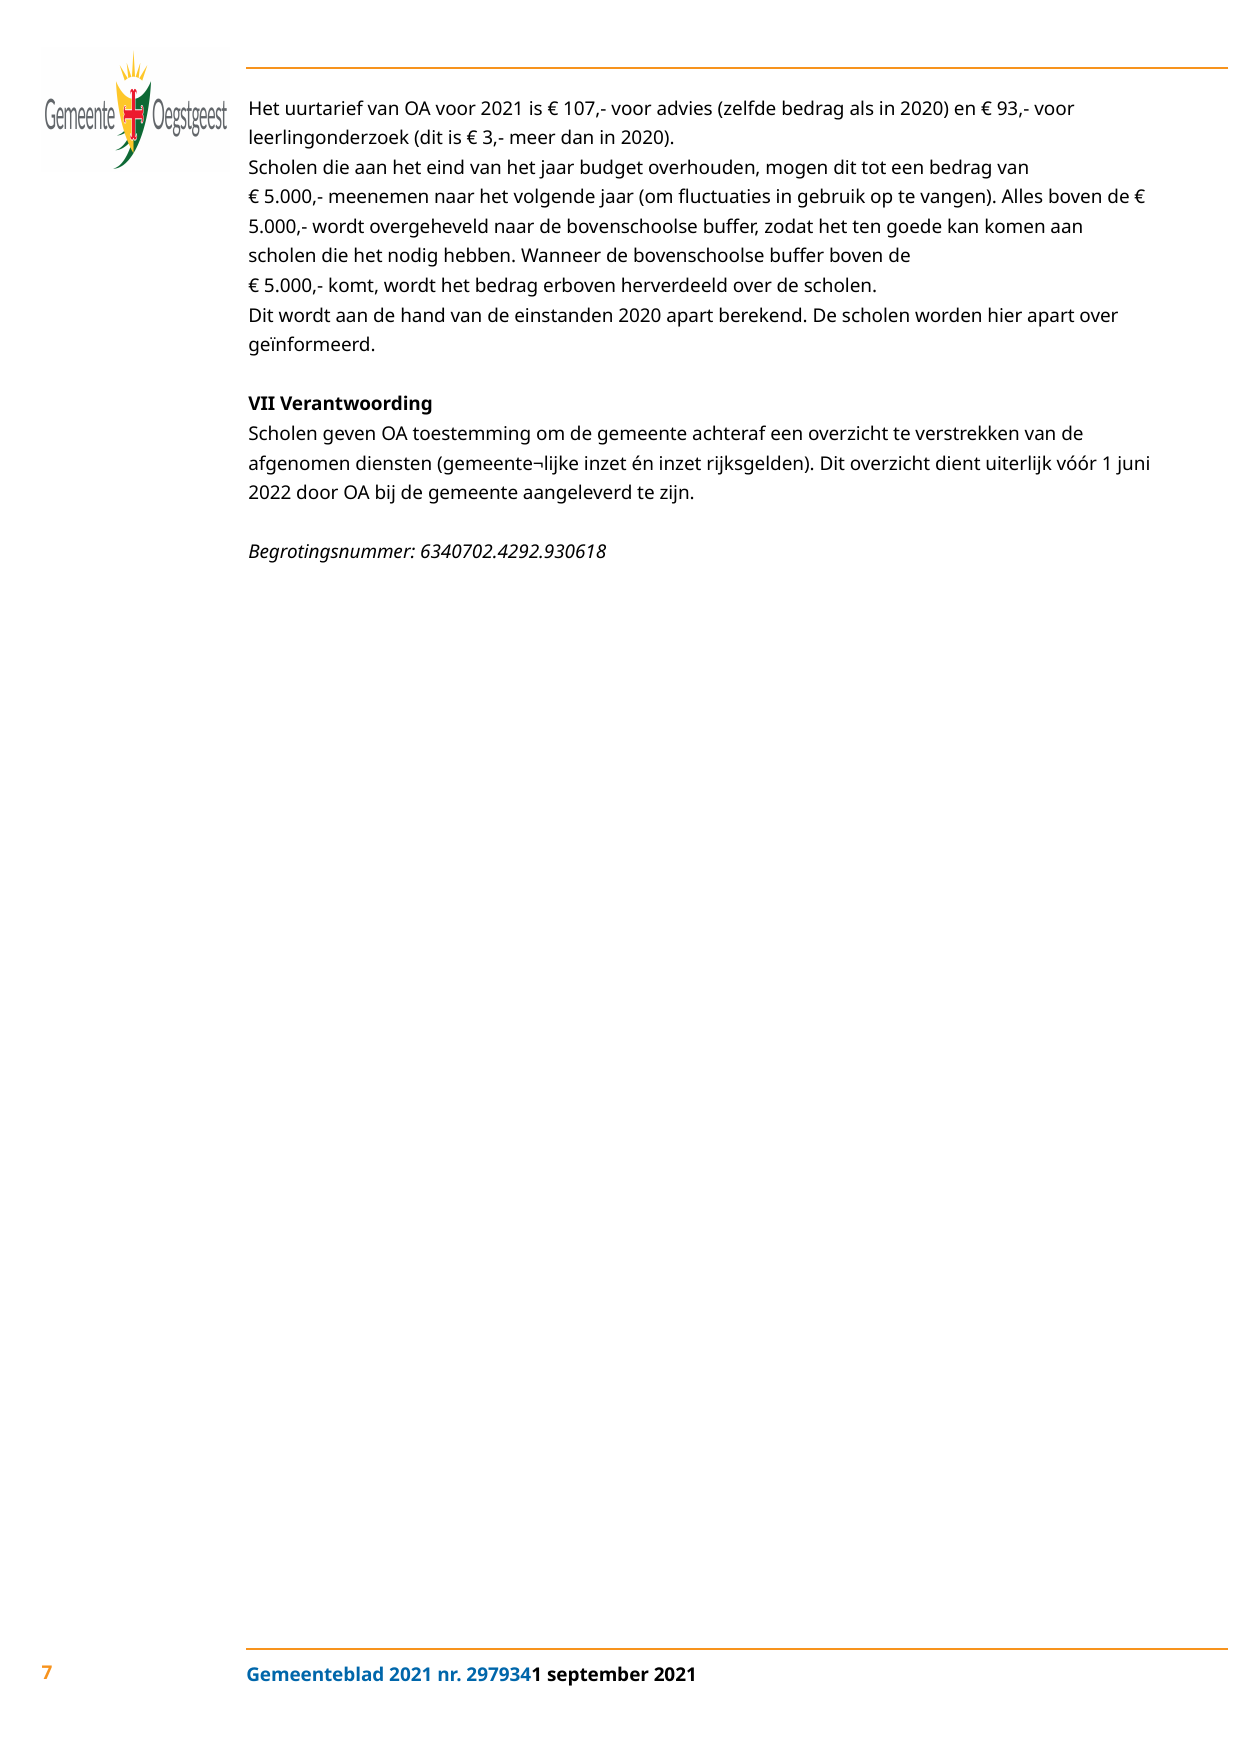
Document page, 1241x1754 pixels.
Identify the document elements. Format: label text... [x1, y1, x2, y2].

text € 5.000,- meenemen naar het volgende jaar (om fluctuaties in gebruik op te vangen). Alles boven de € 5.000,- wordt overgeheveld naar de bovenschoolse buffer, zodat het ten goede kan komen aan scholen die het nodig hebben. Wanneer de bovenschoolse buffer boven de [248, 183, 1152, 268]
text VII Verantwoording [248, 391, 1152, 416]
picture [41, 47, 231, 172]
text Dit wordt aan de hand van de einstanden 2020 apart berekend. De scholen worden hier apart over geïnformeerd. [248, 302, 1152, 357]
text Begrotingsnummer: 6340702.4292.930618 [248, 538, 1152, 564]
text Het uurtarief van OA voor 2021 is € 107,- voor advies (zelfde bedrag als in 2020) en € 93,- voor leerlingonderzoek (dit is € 3,- meer dan in 2020). [248, 95, 1152, 150]
text € 5.000,- komt, wordt het bedrag erboven herverdeeld over de scholen. [248, 272, 1152, 298]
text Scholen geven OA toestemming om de gemeente achteraf een overzicht te verstrekken van de afgenomen diensten (gemeente¬lijke inzet én inzet rijksgelden). Dit overzicht dient uiterlijk vóór 1 juni 2022 door OA bij de gemeente aangeleverd te zijn. [248, 420, 1152, 505]
text Scholen die aan het eind van het jaar budget overhouden, mogen dit tot een bedrag van [248, 154, 1152, 180]
